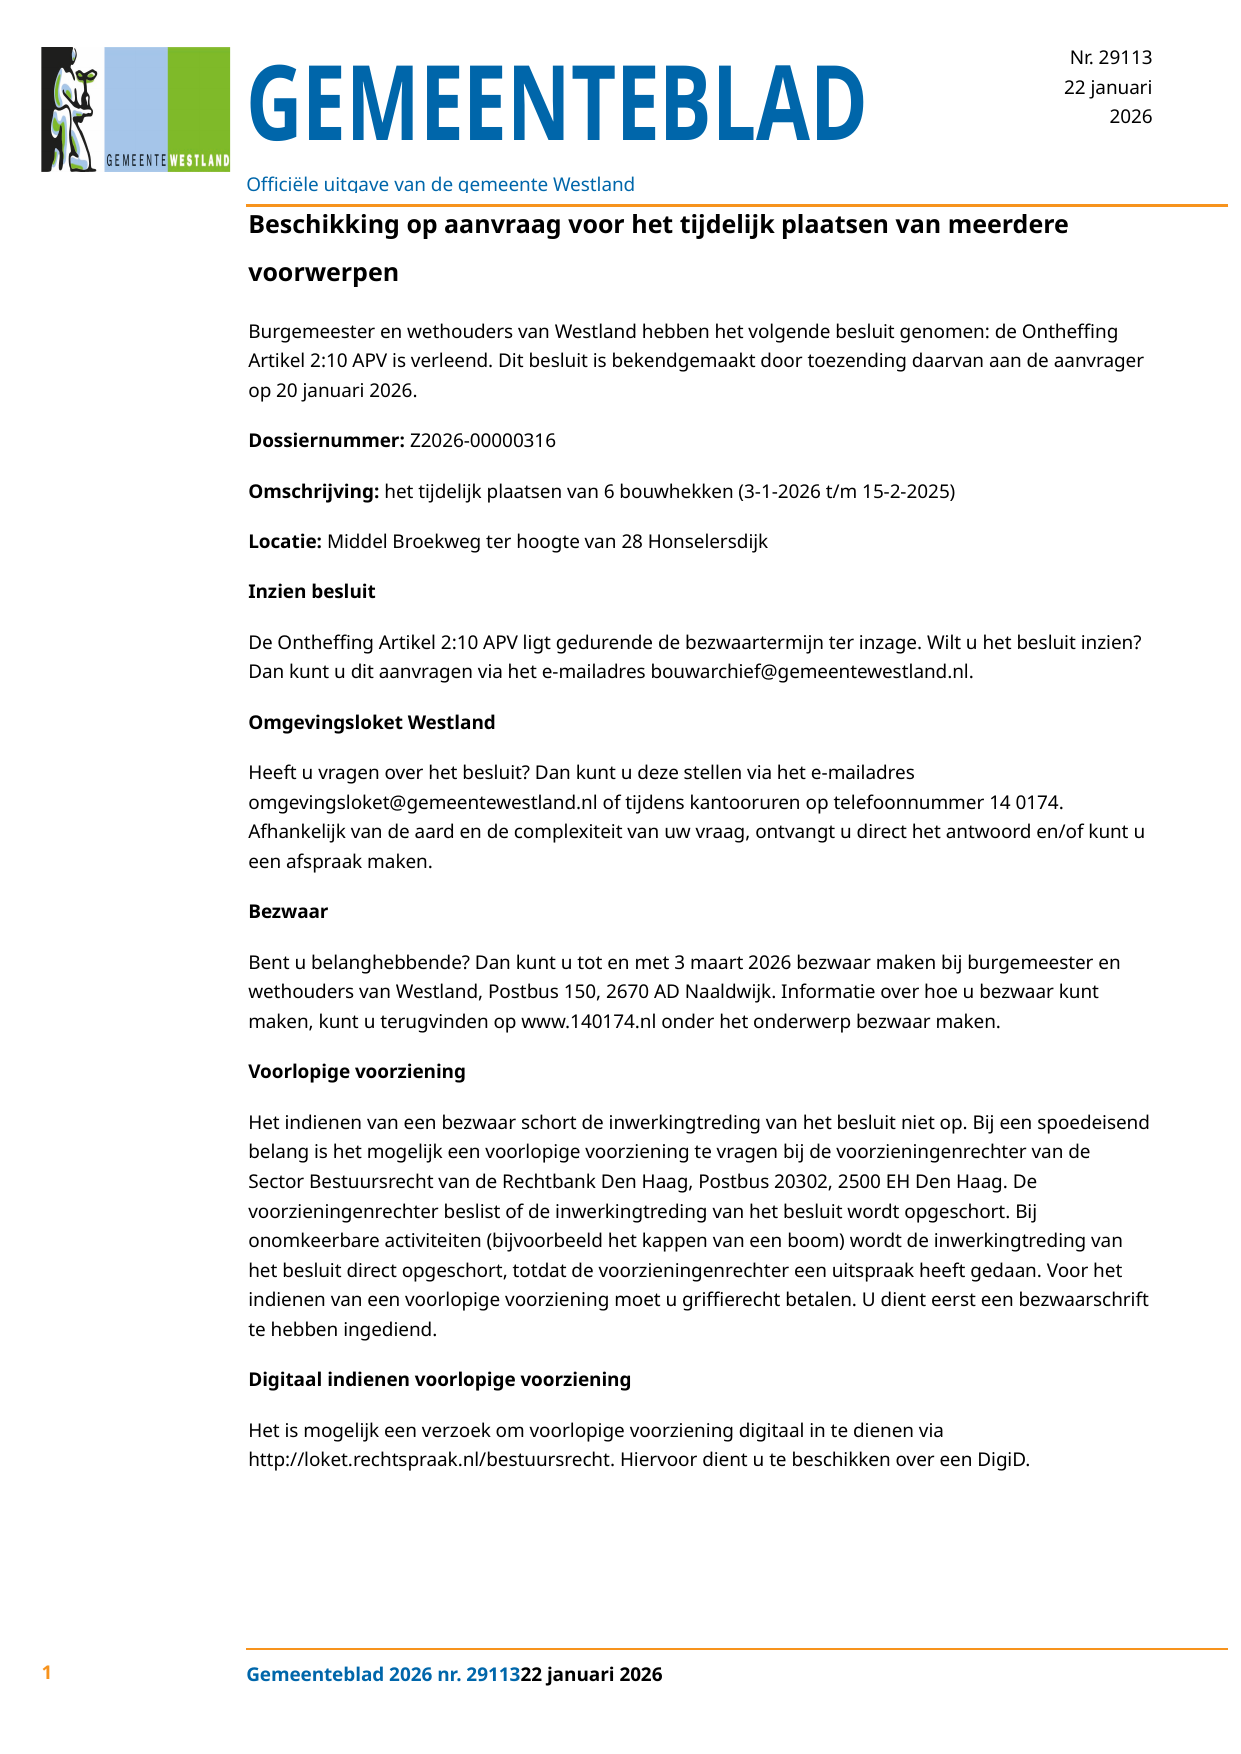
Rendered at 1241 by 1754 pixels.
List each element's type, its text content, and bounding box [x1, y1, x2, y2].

text Dossiernummer: Z2026-00000316 [248, 427, 1152, 453]
text Burgemeester en wethouders van Westland hebben het volgende besluit genomen: de Ontheffing Artikel 2:10 APV is verleend. Dit besluit is bekendgemaakt door toezending daarvan aan de aanvrager op 20 januari 2026. [248, 318, 1152, 403]
text Het is mogelijk een verzoek om voorlopige voorziening digitaal in te dienen via http://loket.rechtspraak.nl/bestuursrecht. Hiervoor dient u te beschikken over een DigiD. [248, 1417, 1152, 1472]
text Bent u belanghebbende? Dan kunt u tot en met 3 maart 2026 bezwaar maken bij burgemeester en wethouders van Westland, Postbus 150, 2670 AD Naaldwijk. Informatie over hoe u bezwaar kunt maken, kunt u terugvinden op www.140174.nl onder het onderwerp bezwaar maken. [248, 949, 1152, 1034]
text Omgevingsloket Westland [248, 709, 1152, 735]
text Het indienen van een bezwaar schort de inwerkingtreding van het besluit niet op. Bij een spoedeisend belang is het mogelijk een voorlopige voorziening te vragen bij de voorzieningenrechter van de Sector Bestuursrecht van de Rechtbank Den Haag, Postbus 20302, 2500 EH Den Haag. De voorzieningenrechter beslist of de inwerkingtreding van het besluit wordt opgeschort. Bij onomkeerbare activiteiten (bijvoorbeeld het kappen van een boom) wordt de inwerkingtreding van het besluit direct opgeschort, totdat de voorzieningenrechter een uitspraak heeft gedaan. Voor het indienen van een voorlopige voorziening moet u griffierecht betalen. U dient eerst een bezwaarschrift te hebben ingediend. [248, 1109, 1152, 1342]
text Bezwaar [248, 899, 1152, 924]
text Voorlopige voorziening [248, 1059, 1152, 1084]
text Digitaal indienen voorlopige voorziening [248, 1367, 1152, 1392]
text Beschikking op aanvraag voor het tijdelijk plaatsen van meerdere voorwerpen [248, 207, 1152, 288]
text Locatie: Middel Broekweg ter hoogte van 28 Honselersdijk [248, 528, 1152, 554]
text Heeft u vragen over het besluit? Dan kunt u deze stellen via het e-mailadres omgevingsloket@gemeentewestland.nl of tijdens kantooruren op telefoonnummer 14 0174. Afhankelijk van de aard en de complexiteit van uw vraag, ontvangt u direct het antwoord en/of kunt u een afspraak maken. [248, 759, 1152, 874]
text De Ontheffing Artikel 2:10 APV ligt gedurende de bezwaartermijn ter inzage. Wilt u het besluit inzien? Dan kunt u dit aanvragen via het e-mailadres bouwarchief@gemeentewestland.nl. [248, 629, 1152, 684]
picture [41, 47, 231, 172]
text Inzien besluit [248, 579, 1152, 604]
text Omschrijving: het tijdelijk plaatsen van 6 bouwhekken (3-1-2026 t/m 15-2-2025) [248, 478, 1152, 504]
